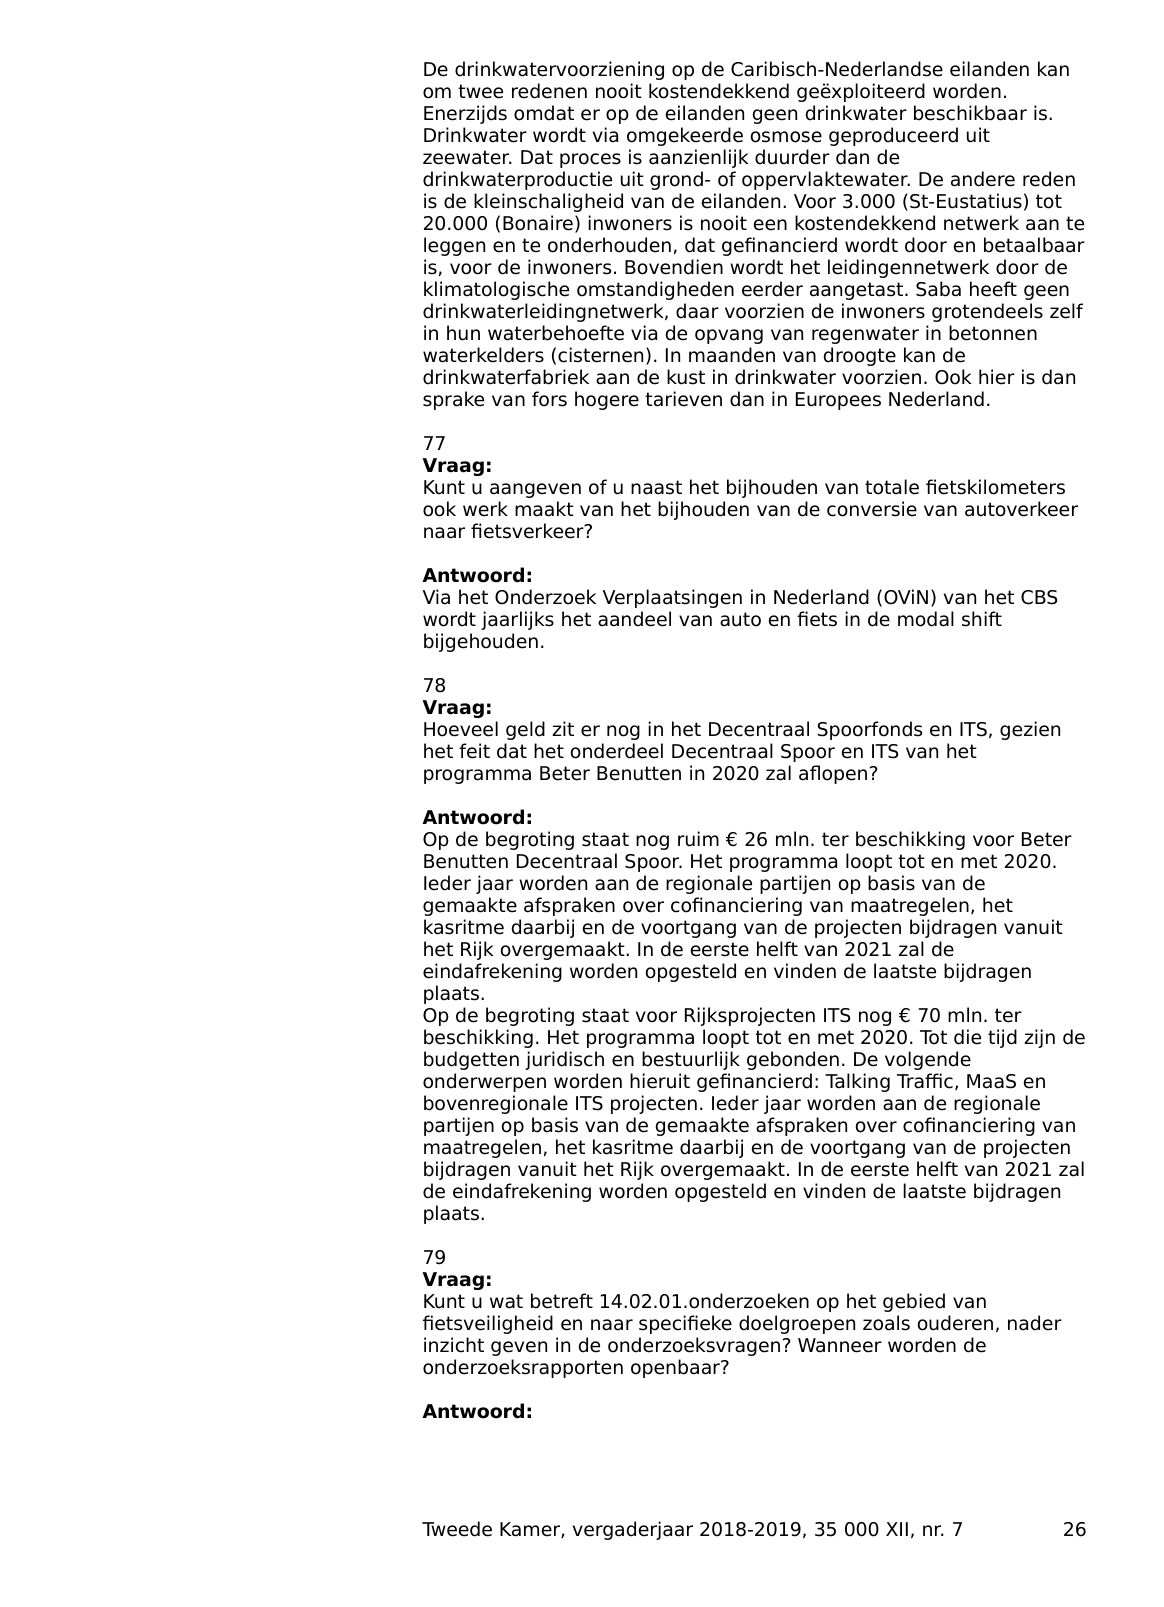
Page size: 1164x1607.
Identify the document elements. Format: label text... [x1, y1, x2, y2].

text Kunt u wat betreft 14.02.01.onderzoeken op het gebied van fietsveiligheid en naar specifieke doelgroepen zoals ouderen, nader inzicht geven in de onderzoeksvragen? Wanneer worden de onderzoeksrapporten openbaar? [422, 1291, 1087, 1379]
text Vraag: [422, 455, 1087, 477]
text Hoeveel geld zit er nog in het Decentraal Spoorfonds en ITS, gezien het feit dat het onderdeel Decentraal Spoor en ITS van het programma Beter Benutten in 2020 zal aflopen? [422, 719, 1087, 785]
text 79 [422, 1247, 1087, 1269]
text Op de begroting staat voor Rijksprojecten ITS nog € 70 mln. ter beschikking. Het programma loopt tot en met 2020. Tot die tijd zijn de budgetten juridisch en bestuurlijk gebonden. De volgende onderwerpen worden hieruit gefinancierd: Talking Traffic, MaaS en bovenregionale ITS projecten. Ieder jaar worden aan de regionale partijen op basis van de gemaakte afspraken over cofinanciering van maatregelen, het kasritme daarbij en de voortgang van de projecten bijdragen vanuit het Rijk overgemaakt. In de eerste helft van 2021 zal de eindafrekening worden opgesteld en vinden de laatste bijdragen plaats. [422, 1005, 1087, 1225]
text Vraag: [422, 697, 1087, 719]
text Antwoord: [422, 565, 1087, 587]
text Antwoord: [422, 1401, 1087, 1423]
text De drinkwatervoorziening op de Caribisch-Nederlandse eilanden kan om twee redenen nooit kostendekkend geëxploiteerd worden. Enerzijds omdat er op de eilanden geen drinkwater beschikbaar is. Drinkwater wordt via omgekeerde osmose geproduceerd uit zeewater. Dat proces is aanzienlijk duurder dan de drinkwaterproductie uit grond- of oppervlaktewater. De andere reden is de kleinschaligheid van de eilanden. Voor 3.000 (St-Eustatius) tot 20.000 (Bonaire) inwoners is nooit een kostendekkend netwerk aan te leggen en te onderhouden, dat gefinancierd wordt door en betaalbaar is, voor de inwoners. Bovendien wordt het leidingennetwerk door de klimatologische omstandigheden eerder aangetast. Saba heeft geen drinkwaterleidingnetwerk, daar voorzien de inwoners grotendeels zelf in hun waterbehoefte via de opvang van regenwater in betonnen waterkelders (cisternen). In maanden van droogte kan de drinkwaterfabriek aan de kust in drinkwater voorzien. Ook hier is dan sprake van fors hogere tarieven dan in Europees Nederland. [422, 59, 1087, 411]
text 77 [422, 433, 1087, 455]
text 78 [422, 675, 1087, 697]
text Antwoord: [422, 807, 1087, 829]
text Kunt u aangeven of u naast het bijhouden van totale fietskilometers ook werk maakt van het bijhouden van de conversie van autoverkeer naar fietsverkeer? [422, 477, 1087, 543]
text Via het Onderzoek Verplaatsingen in Nederland (OViN) van het CBS wordt jaarlijks het aandeel van auto en fiets in de modal shift bijgehouden. [422, 587, 1087, 653]
text Vraag: [422, 1269, 1087, 1291]
text Op de begroting staat nog ruim € 26 mln. ter beschikking voor Beter Benutten Decentraal Spoor. Het programma loopt tot en met 2020. Ieder jaar worden aan de regionale partijen op basis van de gemaakte afspraken over cofinanciering van maatregelen, het kasritme daarbij en de voortgang van de projecten bijdragen vanuit het Rijk overgemaakt. In de eerste helft van 2021 zal de eindafrekening worden opgesteld en vinden de laatste bijdragen plaats. [422, 829, 1087, 1005]
